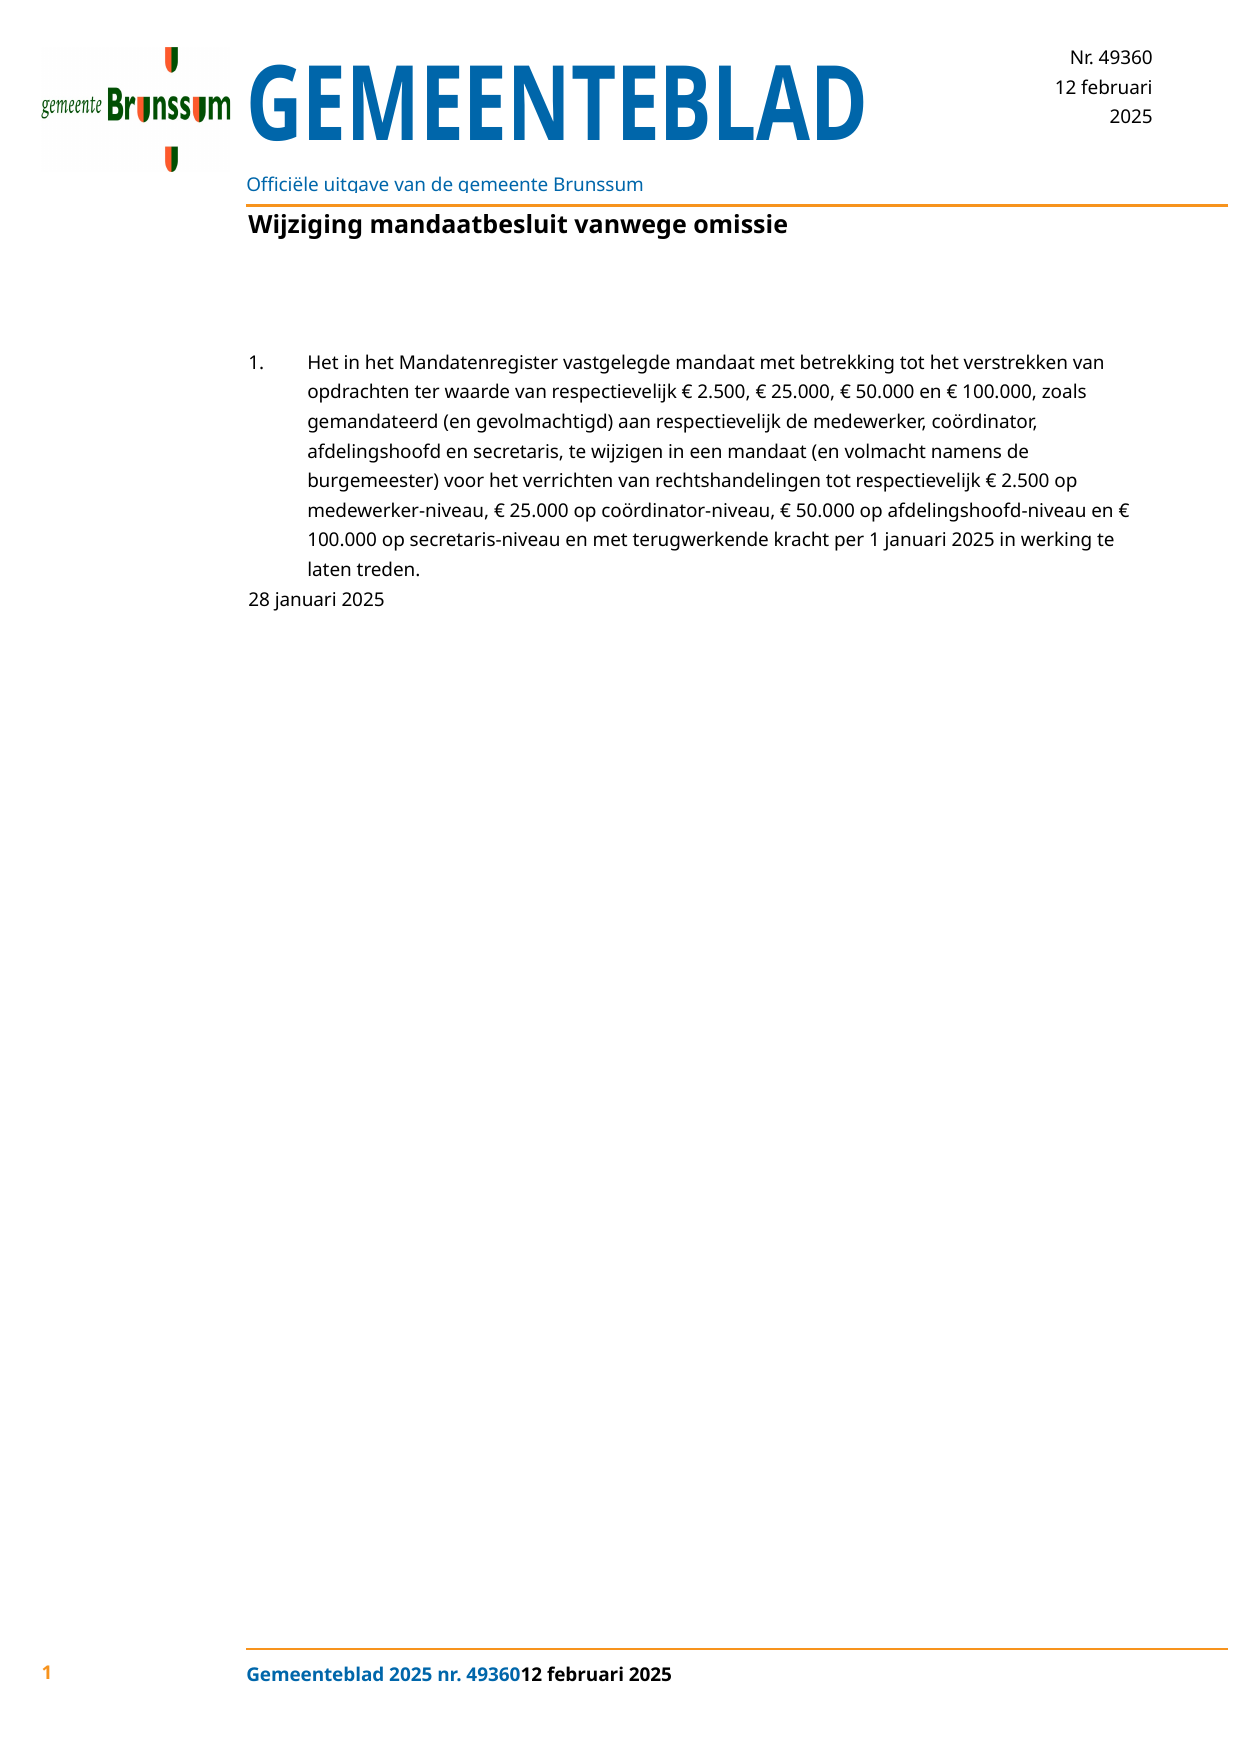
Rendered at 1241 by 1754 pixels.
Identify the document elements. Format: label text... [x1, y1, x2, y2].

list Het in het Mandatenregister vastgelegde mandaat met betrekking tot het verstrekken van opdrachten ter waarde van respectievelijk € 2.500, € 25.000, € 50.000 en € 100.000, zoals gemandateerd (en gevolmachtigd) aan respectievelijk de medewerker, coördinator, afdelingshoofd en secretaris, te wijzigen in een mandaat (en volmacht namens de burgemeester) voor het verrichten van rechtshandelingen tot respectievelijk € 2.500 op medewerker-niveau, € 25.000 op coördinator-niveau, € 50.000 op afdelingshoofd-niveau en € 100.000 op secretaris-niveau en met terugwerkende kracht per 1 januari 2025 in werking te laten treden. [248, 349, 1152, 582]
text Wijziging mandaatbesluit vanwege omissie [248, 207, 1152, 241]
text 28 januari 2025 [248, 586, 1152, 612]
picture [41, 47, 231, 172]
